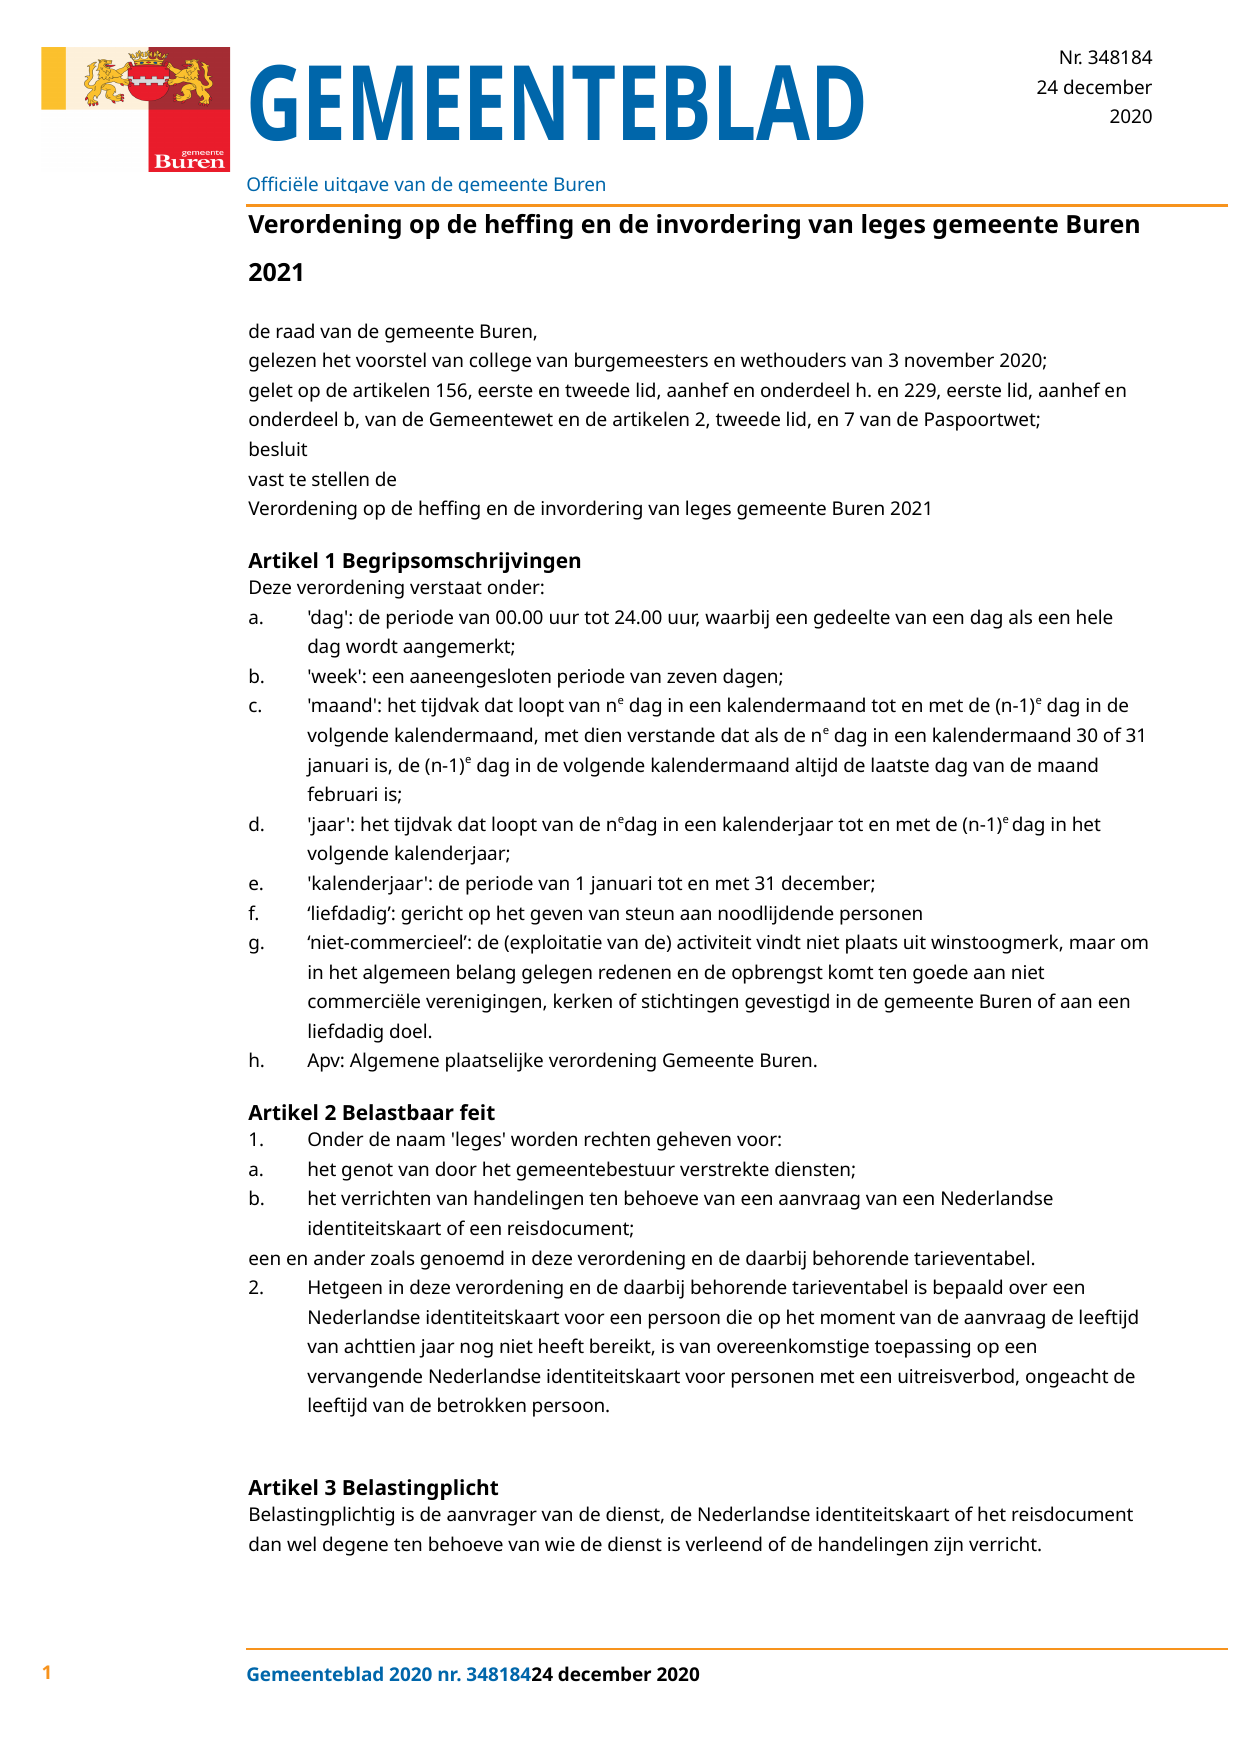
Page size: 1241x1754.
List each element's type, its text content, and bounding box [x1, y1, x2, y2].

text Artikel 3 Belastingplicht [248, 1473, 1152, 1501]
text Artikel 1 Begripsomschrijvingen [248, 546, 1152, 574]
list het verrichten van handelingen ten behoeve van een aanvraag van een Nederlandse identiteitskaart of een reisdocument; [248, 1186, 1152, 1241]
text gelezen het voorstel van college van burgemeesters en wethouders van 3 november 2020; [248, 347, 1152, 373]
list Onder de naam 'leges' worden rechten geheven voor: [248, 1126, 1152, 1152]
text de raad van de gemeente Buren, [248, 318, 1152, 344]
picture [41, 47, 231, 172]
list ‘liefdadig’: gericht op het geven van steun aan noodlijdende personen [248, 900, 1152, 925]
text Verordening op de heffing en de invordering van leges gemeente Buren 2021 [248, 495, 1152, 521]
text Artikel 2 Belastbaar feit [248, 1098, 1152, 1126]
list 'dag': de periode van 00.00 uur tot 24.00 uur, waarbij een gedeelte van een dag als een hele dag wordt aangemerkt; [248, 604, 1152, 659]
text besluit [248, 436, 1152, 462]
list 'maand': het tijdvak dat loopt van ne dag in een kalendermaand tot en met de (n-1)e dag in de volgende kalendermaand, met dien verstande dat als de ne dag in een kalendermaand 30 of 31 januari is, de (n-1)e dag in de volgende kalendermaand altijd de laatste dag van de maand februari is; [248, 693, 1152, 807]
list ‘niet-commercieel’: de (exploitatie van de) activiteit vindt niet plaats uit winstoogmerk, maar om in het algemeen belang gelegen redenen en de opbrengst komt ten goede aan niet commerciële verenigingen, kerken of stichtingen gevestigd in de gemeente Buren of aan een liefdadig doel. [248, 929, 1152, 1044]
text Verordening op de heffing en de invordering van leges gemeente Buren 2021 [248, 207, 1152, 288]
list 'week': een aaneengesloten periode van zeven dagen; [248, 663, 1152, 689]
list 'jaar': het tijdvak dat loopt van de nedag in een kalenderjaar tot en met de (n-1)e dag in het volgende kalenderjaar; [248, 811, 1152, 866]
text vast te stellen de [248, 466, 1152, 492]
text een en ander zoals genoemd in deze verordening en de daarbij behorende tarieventabel. [248, 1245, 1152, 1271]
text Deze verordening verstaat onder: [248, 574, 1152, 600]
list Hetgeen in deze verordening en de daarbij behorende tarieventabel is bepaald over een Nederlandse identiteitskaart voor een persoon die op het moment van de aanvraag de leeftijd van achttien jaar nog niet heeft bereikt, is van overeenkomstige toepassing op een vervangende Nederlandse identiteitskaart voor personen met een uitreisverbod, ongeacht de leeftijd van de betrokken persoon. [248, 1274, 1152, 1418]
list Apv: Algemene plaatselijke verordening Gemeente Buren. [248, 1048, 1152, 1073]
list het genot van door het gemeentebestuur verstrekte diensten; [248, 1156, 1152, 1182]
list 'kalenderjaar': de periode van 1 januari tot en met 31 december; [248, 870, 1152, 896]
text gelet op de artikelen 156, eerste en tweede lid, aanhef en onderdeel h. en 229, eerste lid, aanhef en onderdeel b, van de Gemeentewet en de artikelen 2, tweede lid, en 7 van de Paspoortwet; [248, 377, 1152, 432]
text Belastingplichtig is de aanvrager van de dienst, de Nederlandse identiteitskaart of het reisdocument dan wel degene ten behoeve van wie de dienst is verleend of de handelingen zijn verricht. [248, 1501, 1152, 1556]
